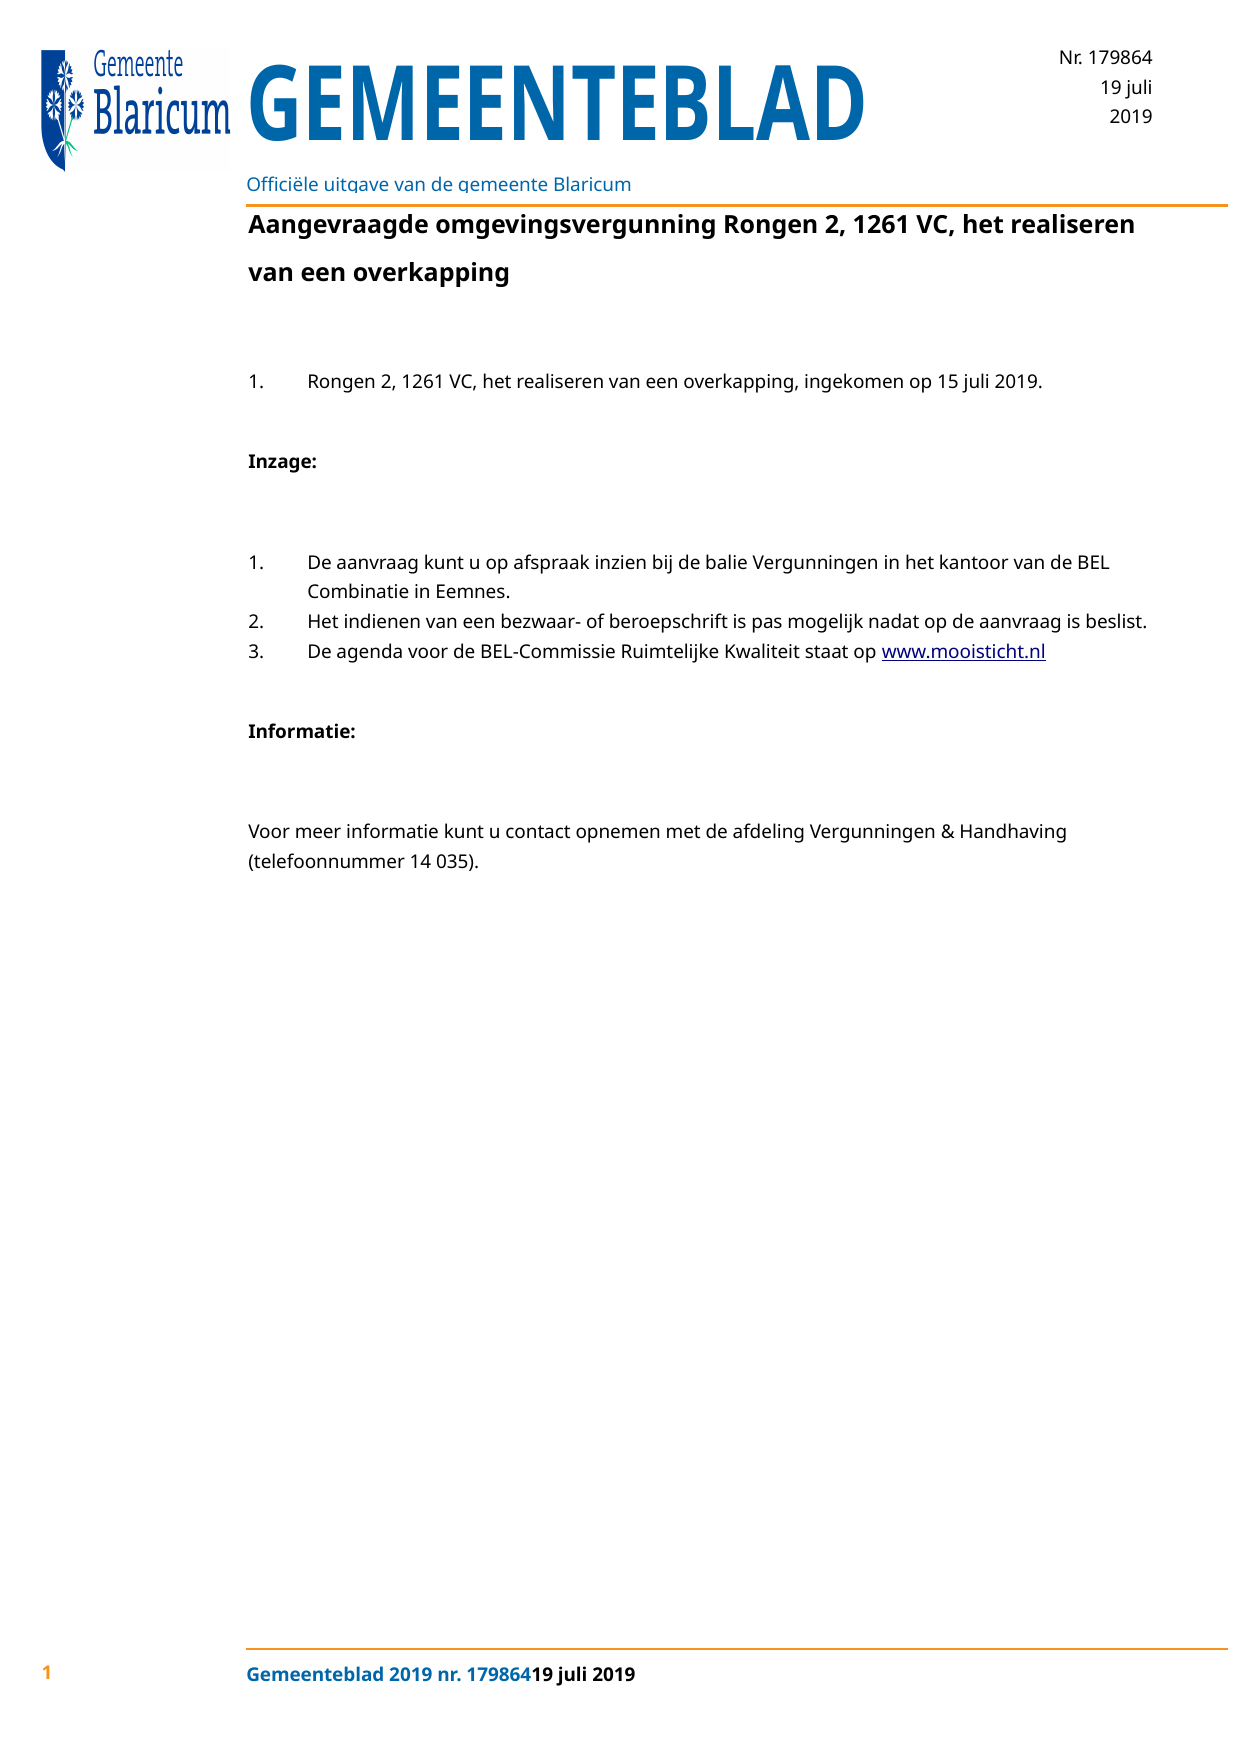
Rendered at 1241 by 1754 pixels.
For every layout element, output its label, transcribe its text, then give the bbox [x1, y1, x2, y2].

text Inzage: [248, 448, 1152, 474]
picture [41, 47, 231, 172]
text Voor meer informatie kunt u contact opnemen met de afdeling Vergunningen & Handhaving (telefoonnummer 14 035). [248, 819, 1152, 874]
list De agenda voor de BEL-Commissie Ruimtelijke Kwaliteit staat op www.mooisticht.nl [248, 638, 1152, 664]
list Het indienen van een bezwaar- of beroepschrift is pas mogelijk nadat op de aanvraag is beslist. [248, 608, 1152, 634]
list Rongen 2, 1261 VC, het realiseren van een overkapping, ingekomen op 15 juli 2019. [248, 368, 1152, 394]
list De aanvraag kunt u op afspraak inzien bij de balie Vergunningen in het kantoor van de BEL Combinatie in Eemnes. [248, 549, 1152, 604]
text Aangevraagde omgevingsvergunning Rongen 2, 1261 VC, het realiseren van een overkapping [248, 207, 1152, 288]
text Informatie: [248, 718, 1152, 744]
